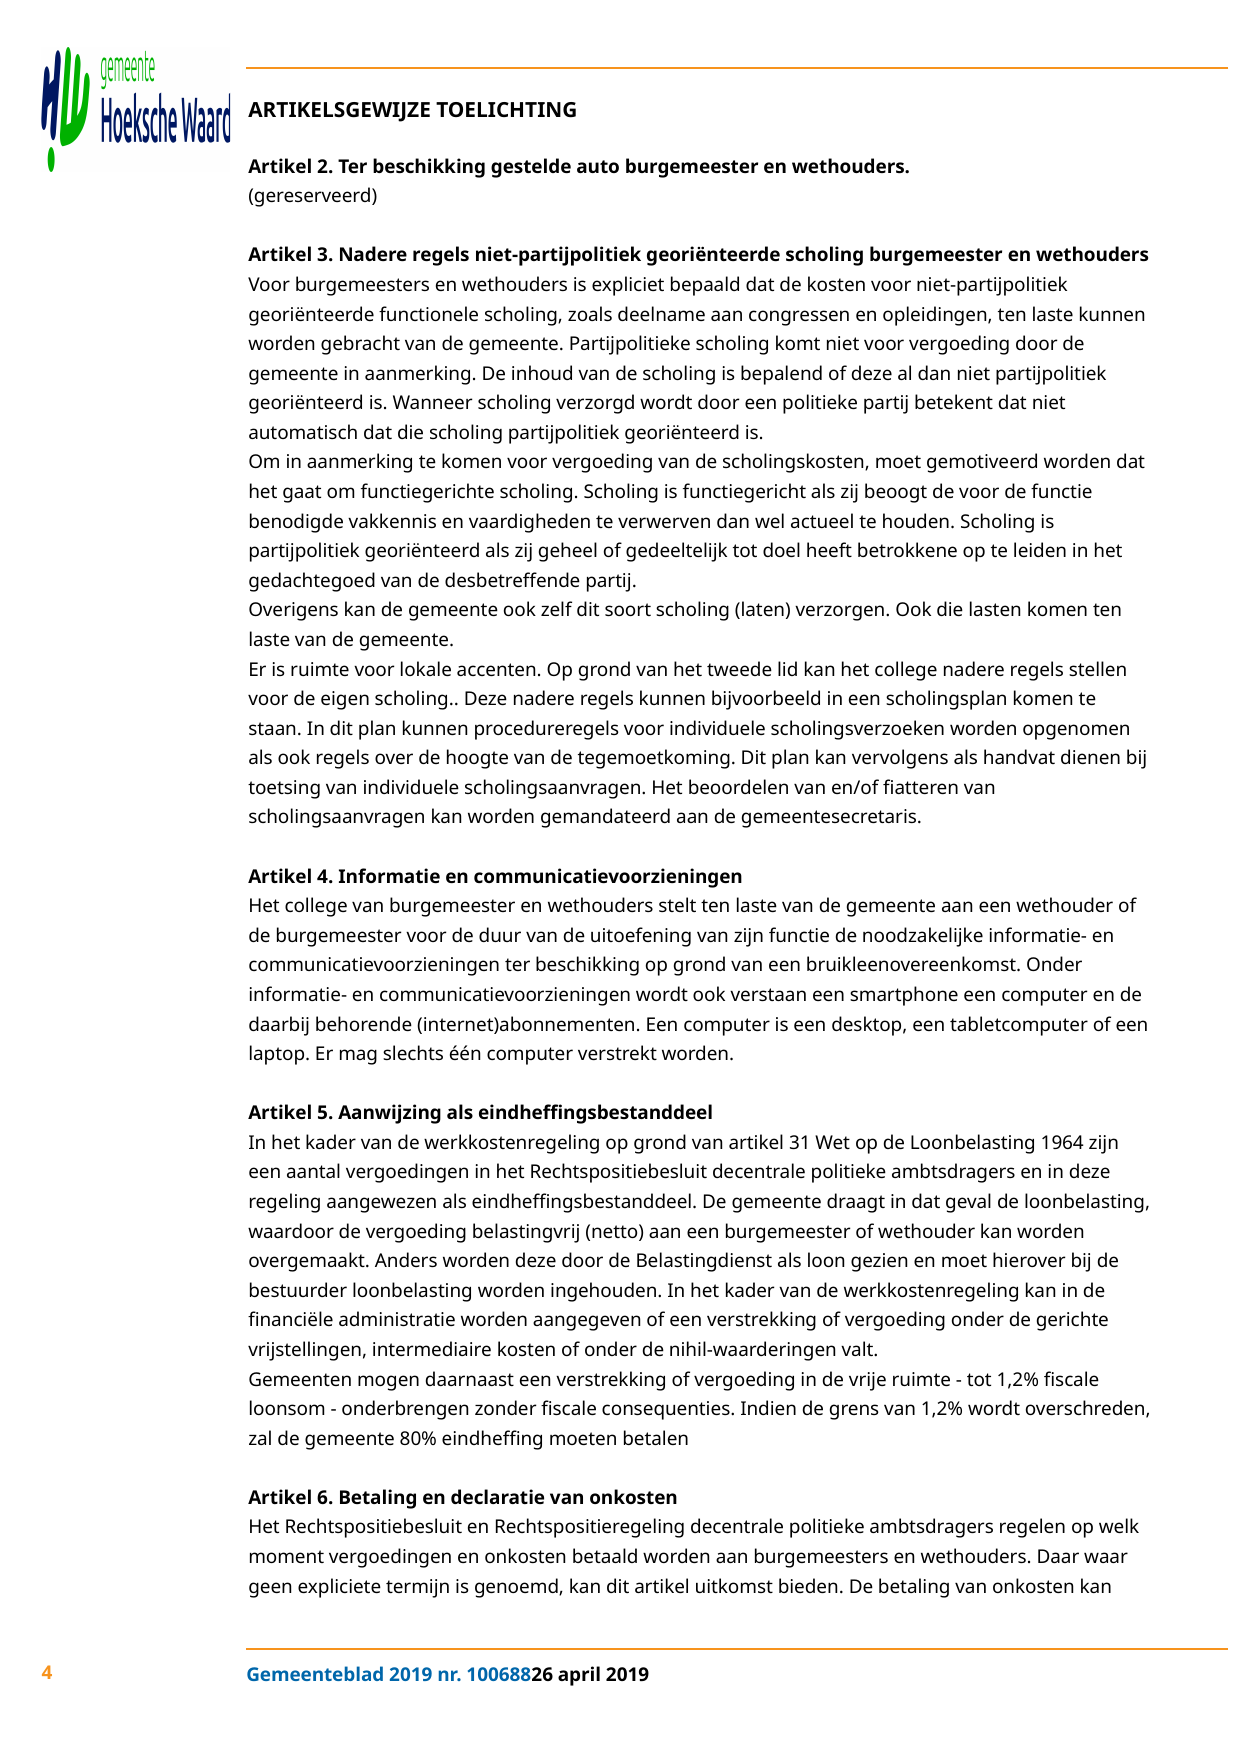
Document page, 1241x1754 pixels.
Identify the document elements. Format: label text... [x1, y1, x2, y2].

text Artikel 2. Ter beschikking gestelde auto burgemeester en wethouders. [248, 153, 1152, 179]
text In het kader van de werkkostenregeling op grond van artikel 31 Wet op de Loonbelasting 1964 zijn een aantal vergoedingen in het Rechtspositiebesluit decentrale politieke ambtsdragers en in deze regeling aangewezen als eindheffingsbestanddeel. De gemeente draagt in dat geval de loonbelasting, waardoor de vergoeding belastingvrij (netto) aan een burgemeester of wethouder kan worden overgemaakt. Anders worden deze door de Belastingdienst als loon gezien en moet hierover bij de bestuurder loonbelasting worden ingehouden. In het kader van de werkkostenregeling kan in de financiële administratie worden aangegeven of een verstrekking of vergoeding onder de gerichte vrijstellingen, intermediaire kosten of onder de nihil-waarderingen valt. [248, 1129, 1152, 1362]
text Artikel 4. Informatie en communicatievoorzieningen [248, 863, 1152, 889]
text Om in aanmerking te komen voor vergoeding van de scholingskosten, moet gemotiveerd worden dat het gaat om functiegerichte scholing. Scholing is functiegericht als zij beoogt de voor de functie benodigde vakkennis en vaardigheden te verwerven dan wel actueel te houden. Scholing is partijpolitiek georiënteerd als zij geheel of gedeeltelijk tot doel heeft betrokkene op te leiden in het gedachtegoed van de desbetreffende partij. [248, 449, 1152, 593]
text Er is ruimte voor lokale accenten. Op grond van het tweede lid kan het college nadere regels stellen voor de eigen scholing.. Deze nadere regels kunnen bijvoorbeeld in een scholingsplan komen te staan. In dit plan kunnen procedureregels voor individuele scholingsverzoeken worden opgenomen als ook regels over de hoogte van de tegemoetkoming. Dit plan kan vervolgens als handvat dienen bij toetsing van individuele scholingsaanvragen. Het beoordelen van en/of fiatteren van scholingsaanvragen kan worden gemandateerd aan de gemeentesecretaris. [248, 656, 1152, 829]
text Artikel 3. Nadere regels niet-partijpolitiek georiënteerde scholing burgemeester en wethouders [248, 242, 1152, 267]
text Het college van burgemeester en wethouders stelt ten laste van de gemeente aan een wethouder of de burgemeester voor de duur van de uitoefening van zijn functie de noodzakelijke informatie- en communicatievoorzieningen ter beschikking op grond van een bruikleenovereenkomst. Onder informatie- en communicatievoorzieningen wordt ook verstaan een smartphone een computer en de daarbij behorende (internet)abonnementen. Een computer is een desktop, een tabletcomputer of een laptop. Er mag slechts één computer verstrekt worden. [248, 892, 1152, 1066]
text Voor burgemeesters en wethouders is expliciet bepaald dat de kosten voor niet-partijpolitiek georiënteerde functionele scholing, zoals deelname aan congressen en opleidingen, ten laste kunnen worden gebracht van de gemeente. Partijpolitieke scholing komt niet voor vergoeding door de gemeente in aanmerking. De inhoud van de scholing is bepalend of deze al dan niet partijpolitiek georiënteerd is. Wanneer scholing verzorgd wordt door een politieke partij betekent dat niet automatisch dat die scholing partijpolitiek georiënteerd is. [248, 271, 1152, 445]
text Overigens kan de gemeente ook zelf dit soort scholing (laten) verzorgen. Ook die lasten komen ten laste van de gemeente. [248, 597, 1152, 652]
text (gereserveerd) [248, 182, 1152, 208]
text Gemeenten mogen daarnaast een verstrekking of vergoeding in de vrije ruimte - tot 1,2% fiscale loonsom - onderbrengen zonder fiscale consequenties. Indien de grens van 1,2% wordt overschreden, zal de gemeente 80% eindheffing moeten betalen [248, 1366, 1152, 1451]
text ARTIKELSGEWIJZE TOELICHTING [248, 95, 1152, 123]
text Het Rechtspositiebesluit en Rechtspositieregeling decentrale politieke ambtsdragers regelen op welk moment vergoedingen en onkosten betaald worden aan burgemeesters en wethouders. Daar waar geen expliciete termijn is genoemd, kan dit artikel uitkomst bieden. De betaling van onkosten kan [248, 1514, 1152, 1599]
text Artikel 6. Betaling en declaratie van onkosten [248, 1484, 1152, 1510]
picture [41, 47, 231, 172]
text Artikel 5. Aanwijzing als eindheffingsbestanddeel [248, 1099, 1152, 1125]
